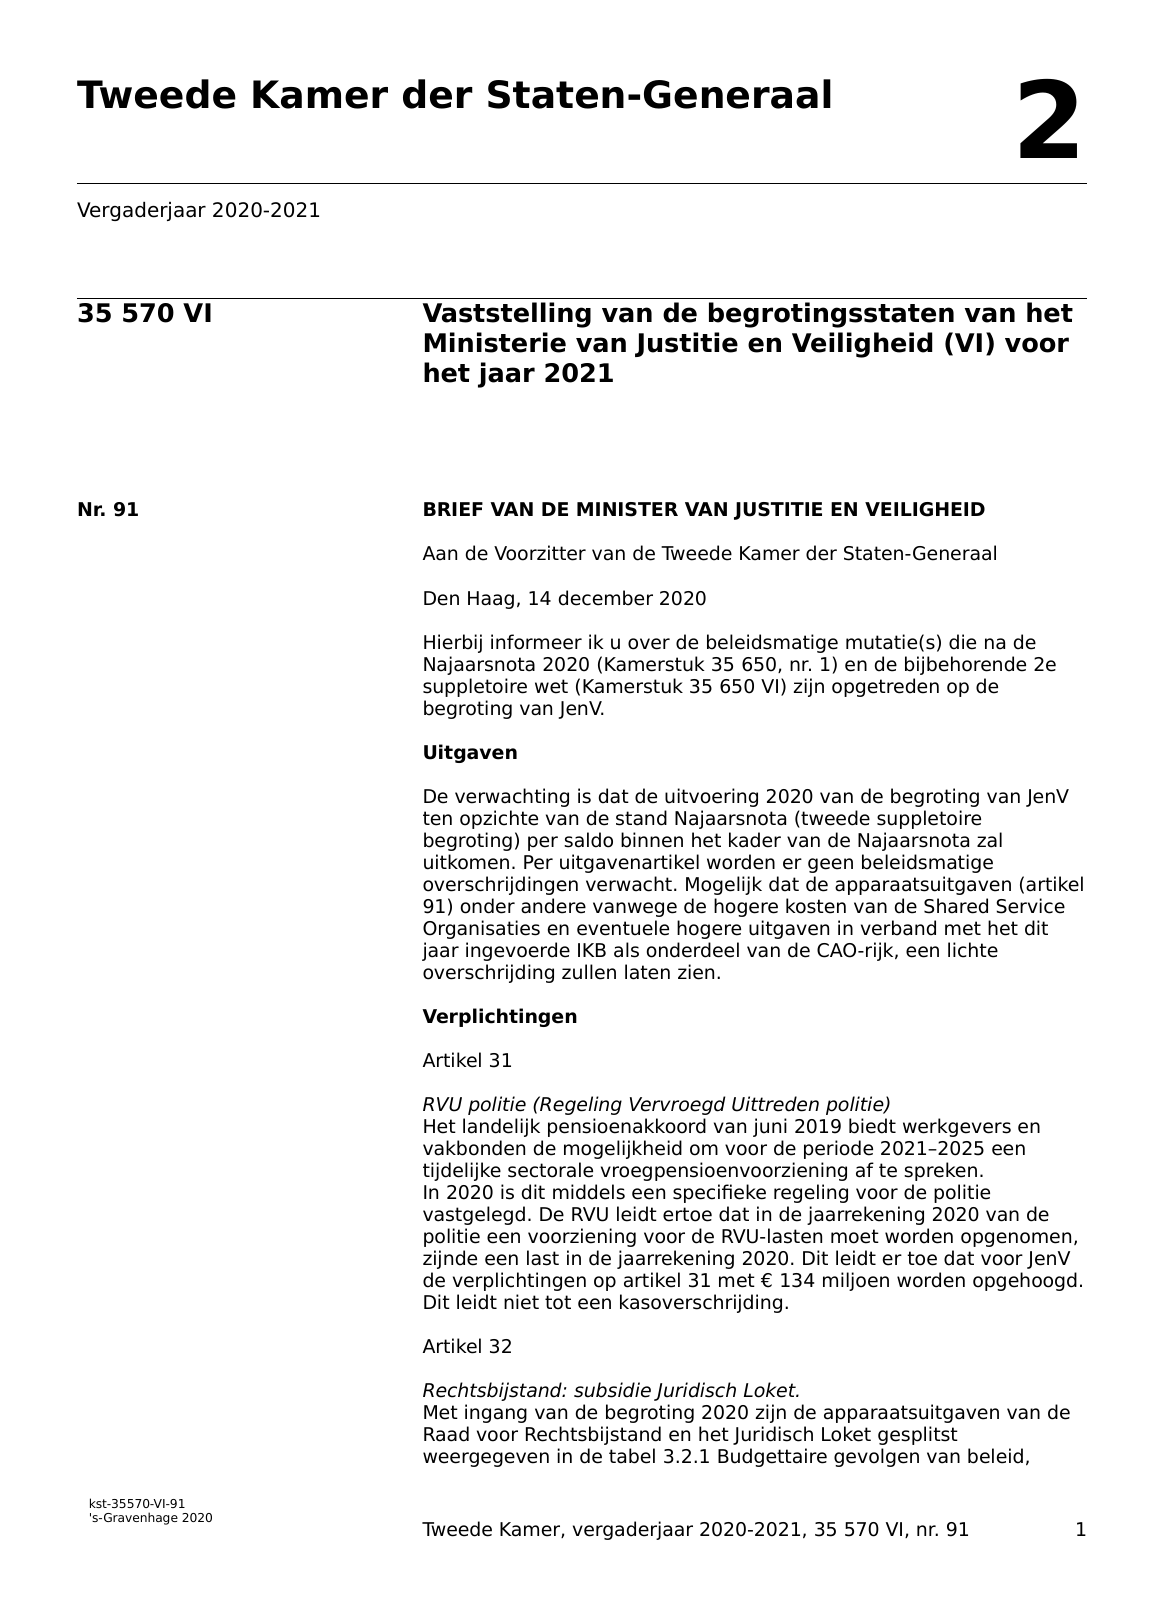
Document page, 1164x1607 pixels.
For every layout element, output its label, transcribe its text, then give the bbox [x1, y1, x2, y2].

subtitle Verplichtingen [422, 1006, 1087, 1028]
text Aan de Voorzitter van de Tweede Kamer der Staten-Generaal [422, 543, 1087, 565]
table_header 2 [886, 59, 1087, 183]
text Het landelijk pensioenakkoord van juni 2019 biedt werkgevers en vakbonden de mogelijkheid om voor de periode 2021–2025 een tijdelijke sectorale vroegpensioenvoorziening af te spreken. [422, 1116, 1087, 1182]
subtitle 35 570 VI Vaststelling van de begrotingsstaten van het Ministerie van Justitie en Veiligheid (VI) voor het jaar 2021 [77, 299, 1087, 388]
text RVU politie (Regeling Vervroegd Uittreden politie) [422, 1094, 1087, 1116]
text De verwachting is dat de uitvoering 2020 van de begroting van JenV ten opzichte van de stand Najaarsnota (tweede suppletoire begroting) per saldo binnen het kader van de Najaarsnota zal uitkomen. Per uitgavenartikel worden er geen beleidsmatige overschrijdingen verwacht. Mogelijk dat de apparaatsuitgaven (artikel 91) onder andere vanwege de hogere kosten van de Shared Service Organisaties en eventuele hogere uitgaven in verband met het dit jaar ingevoerde IKB als onderdeel van de CAO-rijk, een lichte overschrijding zullen laten zien. [422, 786, 1087, 984]
text Rechtsbijstand: subsidie Juridisch Loket. [422, 1380, 1087, 1402]
text 's-Gravenhage 2020 [88, 1511, 323, 1525]
text Hierbij informeer ik u over de beleidsmatige mutatie(s) die na de Najaarsnota 2020 (Kamerstuk 35 650, nr. 1) en de bijbehorende 2e suppletoire wet (Kamerstuk 35 650 VI) zijn opgetreden op de begroting van JenV. [422, 632, 1087, 719]
text Met ingang van de begroting 2020 zijn de apparaatsuitgaven van de Raad voor Rechtsbijstand en het Juridisch Loket gesplitst weergegeven in de tabel 3.2.1 Budgettaire gevolgen van beleid, [422, 1402, 1087, 1468]
table_cell Vergaderjaar 2020-2021 [77, 184, 1087, 298]
text Den Haag, 14 december 2020 [422, 587, 1087, 609]
subtitle Artikel 32 [422, 1336, 1087, 1358]
table_header Tweede Kamer der Staten-Generaal [77, 59, 886, 183]
subtitle Nr. 91 BRIEF VAN DE MINISTER VAN JUSTITIE EN VEILIGHEID [77, 499, 1087, 521]
text kst-35570-VI-91 [88, 1497, 323, 1511]
subtitle Artikel 31 [422, 1050, 1087, 1072]
text In 2020 is dit middels een specifieke regeling voor de politie vastgelegd. De RVU leidt ertoe dat in de jaarrekening 2020 van de politie een voorziening voor de RVU-lasten moet worden opgenomen, zijnde een last in de jaarrekening 2020. Dit leidt er toe dat voor JenV de verplichtingen op artikel 31 met € 134 miljoen worden opgehoogd. Dit leidt niet tot een kasoverschrijding. [422, 1182, 1087, 1314]
subtitle Uitgaven [422, 742, 1087, 764]
